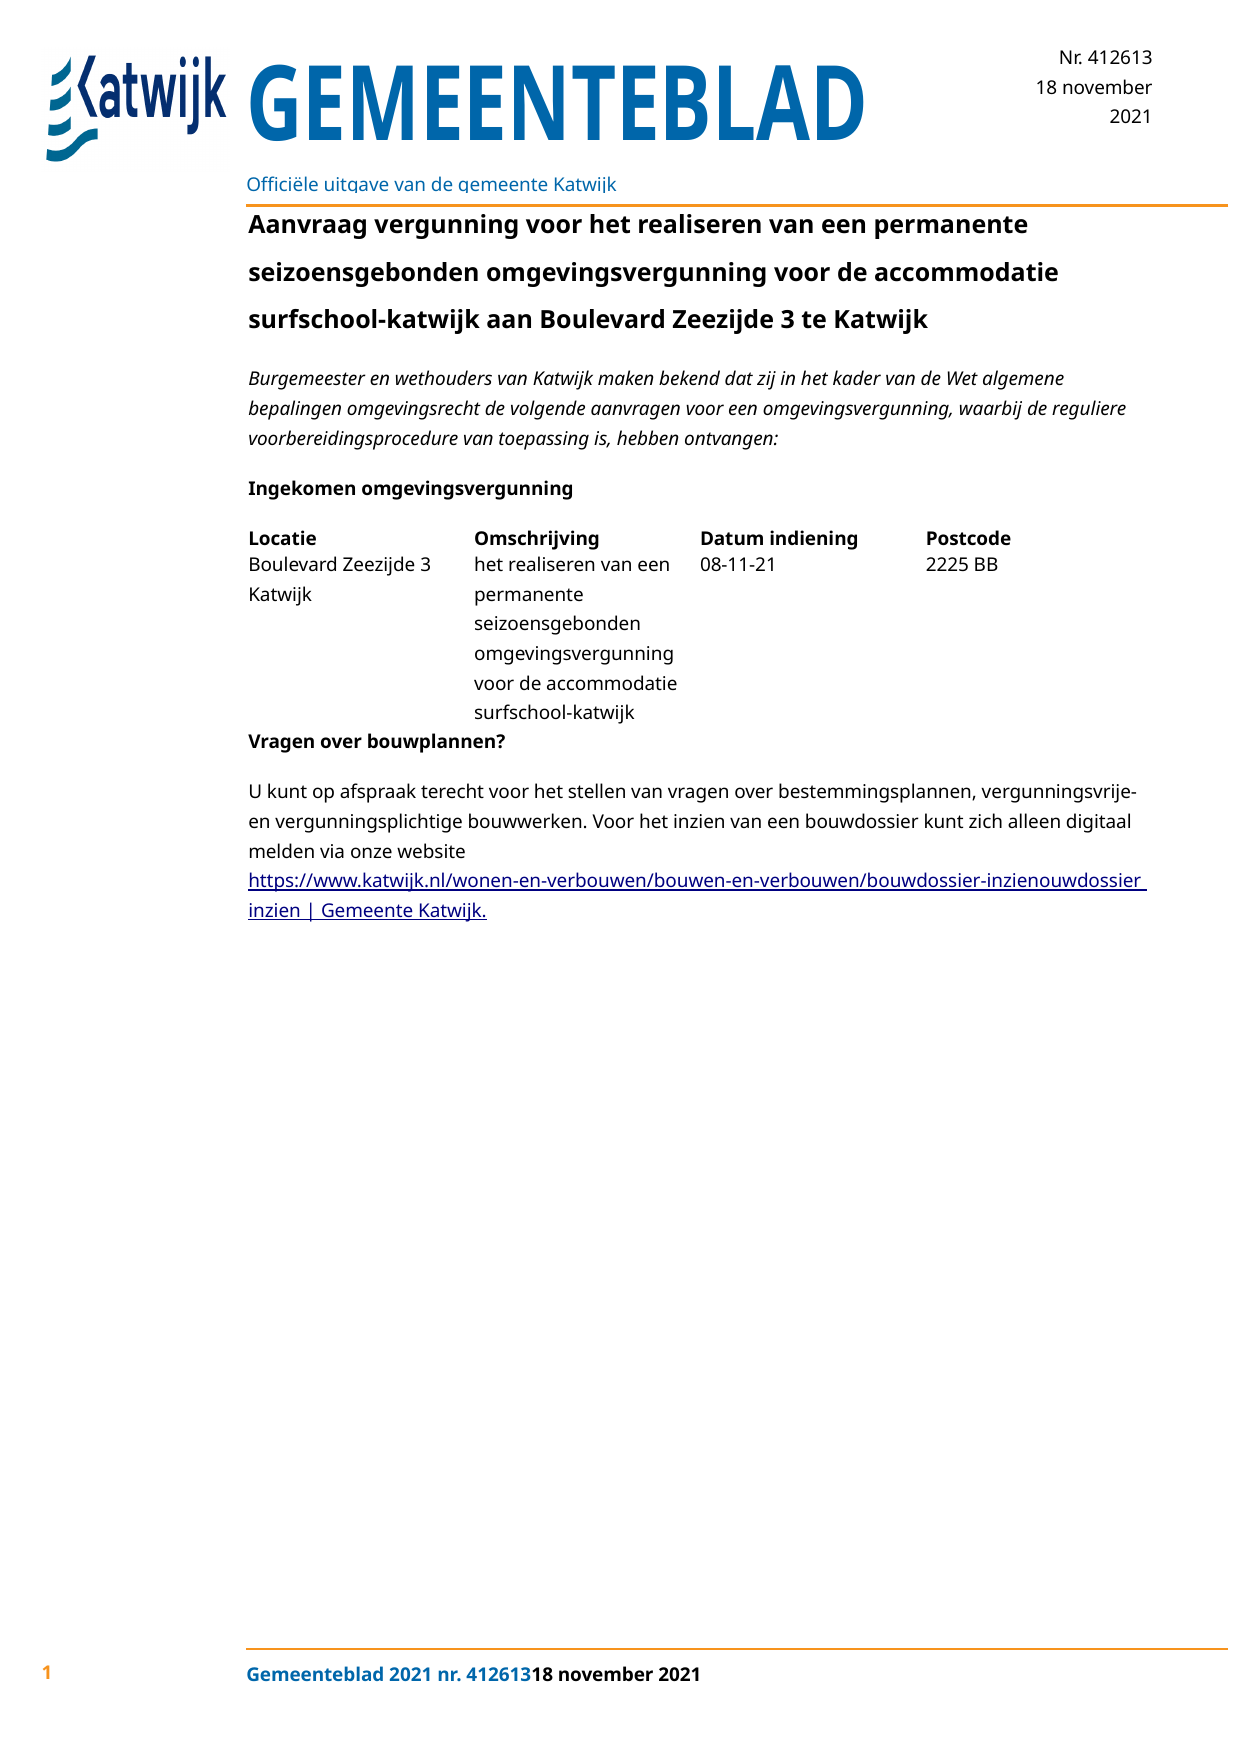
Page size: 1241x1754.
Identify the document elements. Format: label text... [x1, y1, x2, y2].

table_header Datum indiening [700, 526, 926, 551]
table_header Locatie [248, 526, 474, 551]
text Ingekomen omgevingsvergunning [248, 475, 1152, 501]
text U kunt op afspraak terecht voor het stellen van vragen over bestemmingsplannen, vergunningsvrije- en vergunningsplichtige bouwwerken. Voor het inzien van een bouwdossier kunt zich alleen digitaal melden via onze website https://www.katwijk.nl/wonen-en-verbouwen/bouwen-en-verbouwen/bouwdossier-inzienouwdossier inzien | Gemeente Katwijk. [248, 779, 1152, 923]
table_header Postcode [926, 526, 1152, 551]
table_cell het realiseren van een permanente seizoensgebonden omgevingsvergunning voor de accommodatie surfschool-katwijk [474, 551, 700, 725]
table_cell 2225 BB [926, 551, 1152, 725]
picture [41, 47, 231, 172]
table_cell Boulevard Zeezijde 3 Katwijk [248, 551, 474, 725]
table_header Omschrijving [474, 526, 700, 551]
table_cell 08-11-21 [700, 551, 926, 725]
text Vragen over bouwplannen? [248, 728, 1152, 754]
text Burgemeester en wethouders van Katwijk maken bekend dat zij in het kader van de Wet algemene bepalingen omgevingsrecht de volgende aanvragen voor een omgevingsvergunning, waarbij de reguliere voorbereidingsprocedure van toepassing is, hebben ontvangen: [248, 366, 1152, 450]
text Aanvraag vergunning voor het realiseren van een permanente seizoensgebonden omgevingsvergunning voor de accommodatie surfschool-katwijk aan Boulevard Zeezijde 3 te Katwijk [248, 207, 1152, 336]
